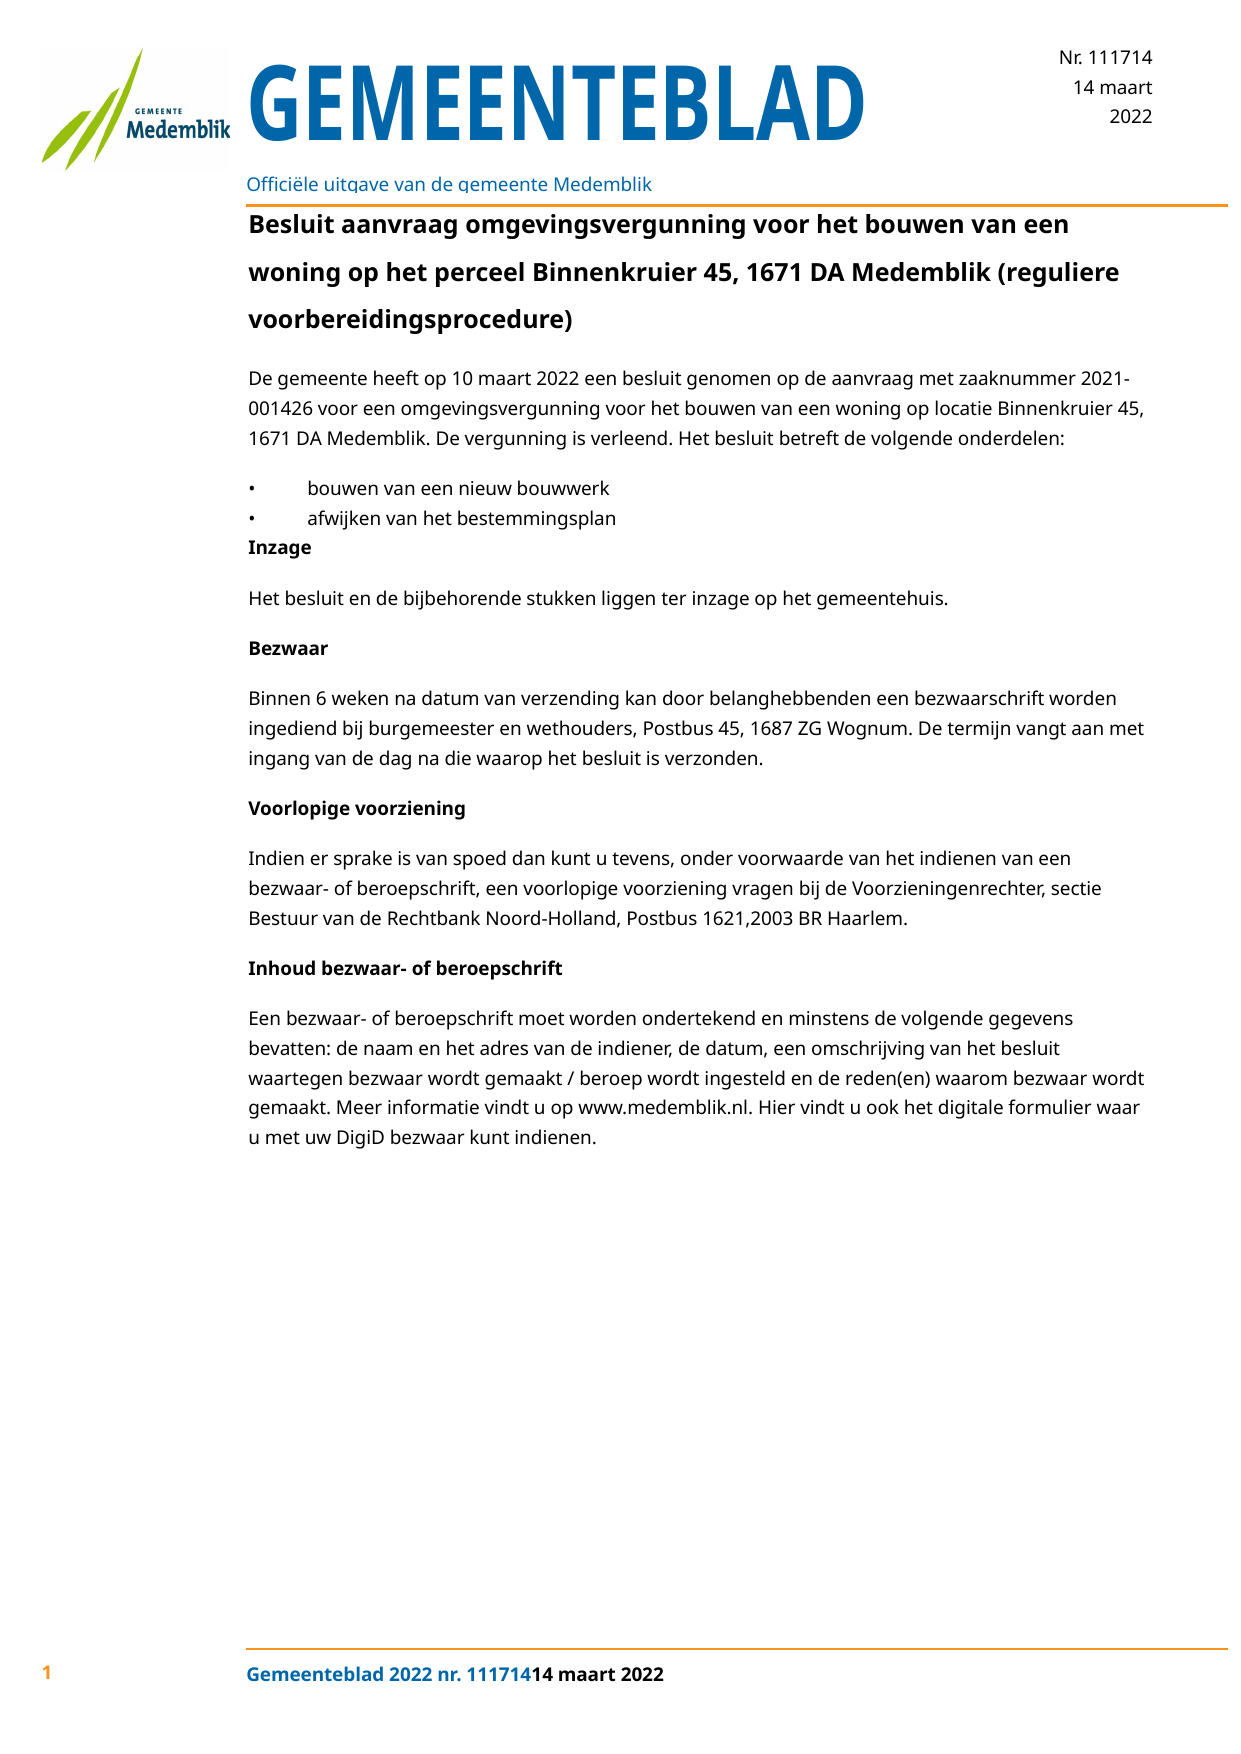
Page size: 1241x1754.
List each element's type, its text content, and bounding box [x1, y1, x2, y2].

text Indien er sprake is van spoed dan kunt u tevens, onder voorwaarde van het indienen van een bezwaar- of beroepschrift, een voorlopige voorziening vragen bij de Voorzieningenrechter, sectie Bestuur van de Rechtbank Noord-Holland, Postbus 1621,2003 BR Haarlem. [248, 846, 1152, 930]
text Voorlopige voorziening [248, 795, 1152, 821]
text Het besluit en de bijbehorende stukken liggen ter inzage op het gemeentehuis. [248, 585, 1152, 610]
text Binnen 6 weken na datum van verzending kan door belanghebbenden een bezwaarschrift worden ingediend bij burgemeester en wethouders, Postbus 45, 1687 ZG Wognum. De termijn vangt aan met ingang van de dag na die waarop het besluit is verzonden. [248, 686, 1152, 770]
text Inhoud bezwaar- of beroepschrift [248, 955, 1152, 981]
picture [41, 47, 231, 172]
text Bezwaar [248, 635, 1152, 661]
text Inzage [248, 534, 1152, 560]
list afwijken van het bestemmingsplan [248, 505, 1152, 530]
list bouwen van een nieuw bouwwerk [248, 475, 1152, 501]
text Een bezwaar- of beroepschrift moet worden ondertekend en minstens de volgende gegevens bevatten: de naam en het adres van de indiener, de datum, een omschrijving van het besluit waartegen bezwaar wordt gemaakt / beroep wordt ingesteld en de reden(en) waarom bezwaar wordt gemaakt. Meer informatie vindt u op www.medemblik.nl. Hier vindt u ook het digitale formulier waar u met uw DigiD bezwaar kunt indienen. [248, 1006, 1152, 1149]
text Besluit aanvraag omgevingsvergunning voor het bouwen van een woning op het perceel Binnenkruier 45, 1671 DA Medemblik (reguliere voorbereidingsprocedure) [248, 207, 1152, 336]
text De gemeente heeft op 10 maart 2022 een besluit genomen op de aanvraag met zaaknummer 2021-001426 voor een omgevingsvergunning voor het bouwen van een woning op locatie Binnenkruier 45, 1671 DA Medemblik. De vergunning is verleend. Het besluit betreft de volgende onderdelen: [248, 366, 1152, 450]
